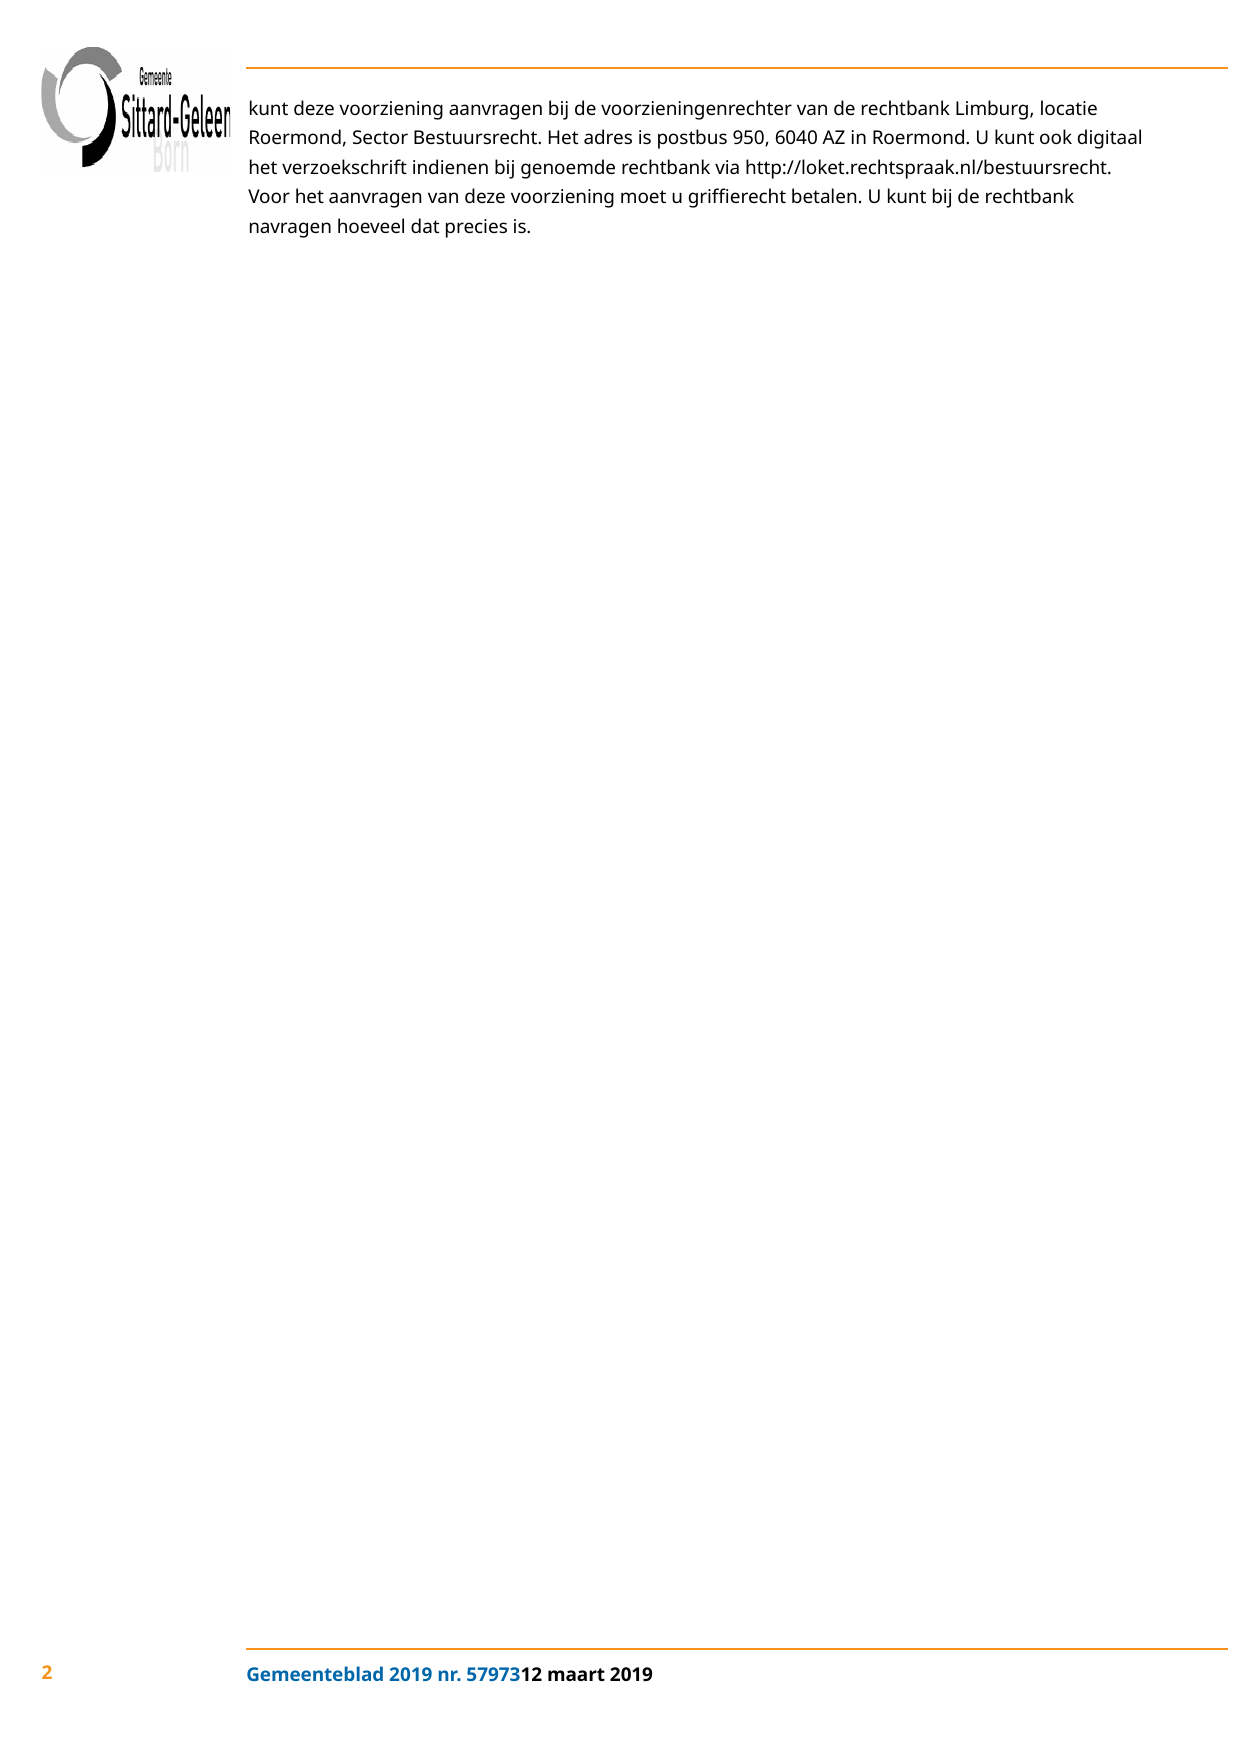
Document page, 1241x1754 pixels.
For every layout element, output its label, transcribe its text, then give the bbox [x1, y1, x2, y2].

text kunt deze voorziening aanvragen bij de voorzieningenrechter van de rechtbank Limburg, locatie Roermond, Sector Bestuursrecht. Het adres is postbus 950, 6040 AZ in Roermond. U kunt ook digitaal het verzoekschrift indienen bij genoemde rechtbank via http://loket.rechtspraak.nl/bestuursrecht. Voor het aanvragen van deze voorziening moet u griffierecht betalen. U kunt bij de rechtbank navragen hoeveel dat precies is. [248, 95, 1152, 239]
picture [41, 47, 231, 172]
